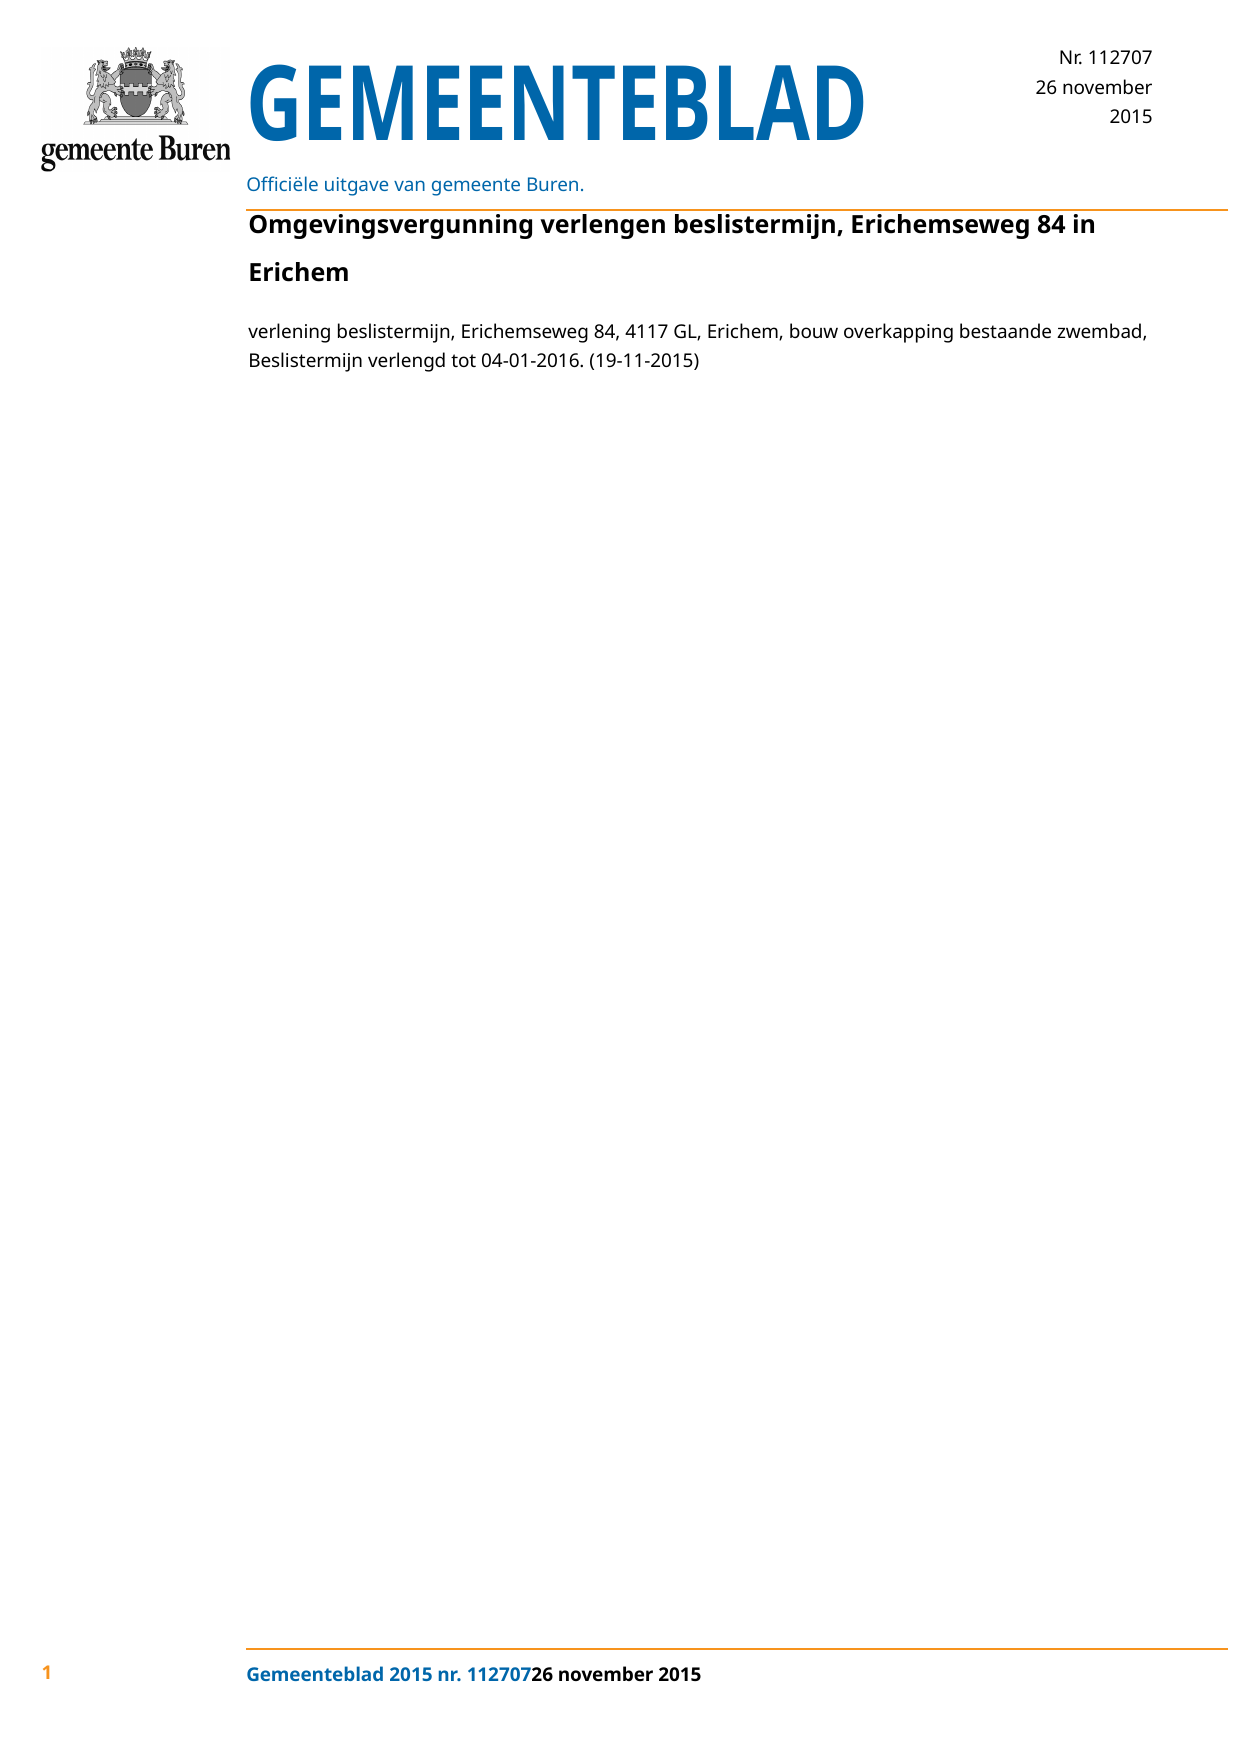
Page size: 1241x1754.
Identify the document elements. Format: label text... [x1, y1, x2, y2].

text Omgevingsvergunning verlengen beslistermijn, Erichemseweg 84 in Erichem [248, 211, 1152, 288]
picture [41, 47, 231, 172]
text verlening beslistermijn, Erichemseweg 84, 4117 GL, Erichem, bouw overkapping bestaande zwembad, Beslistermijn verlengd tot 04-01-2016. (19-11-2015) [248, 318, 1152, 373]
